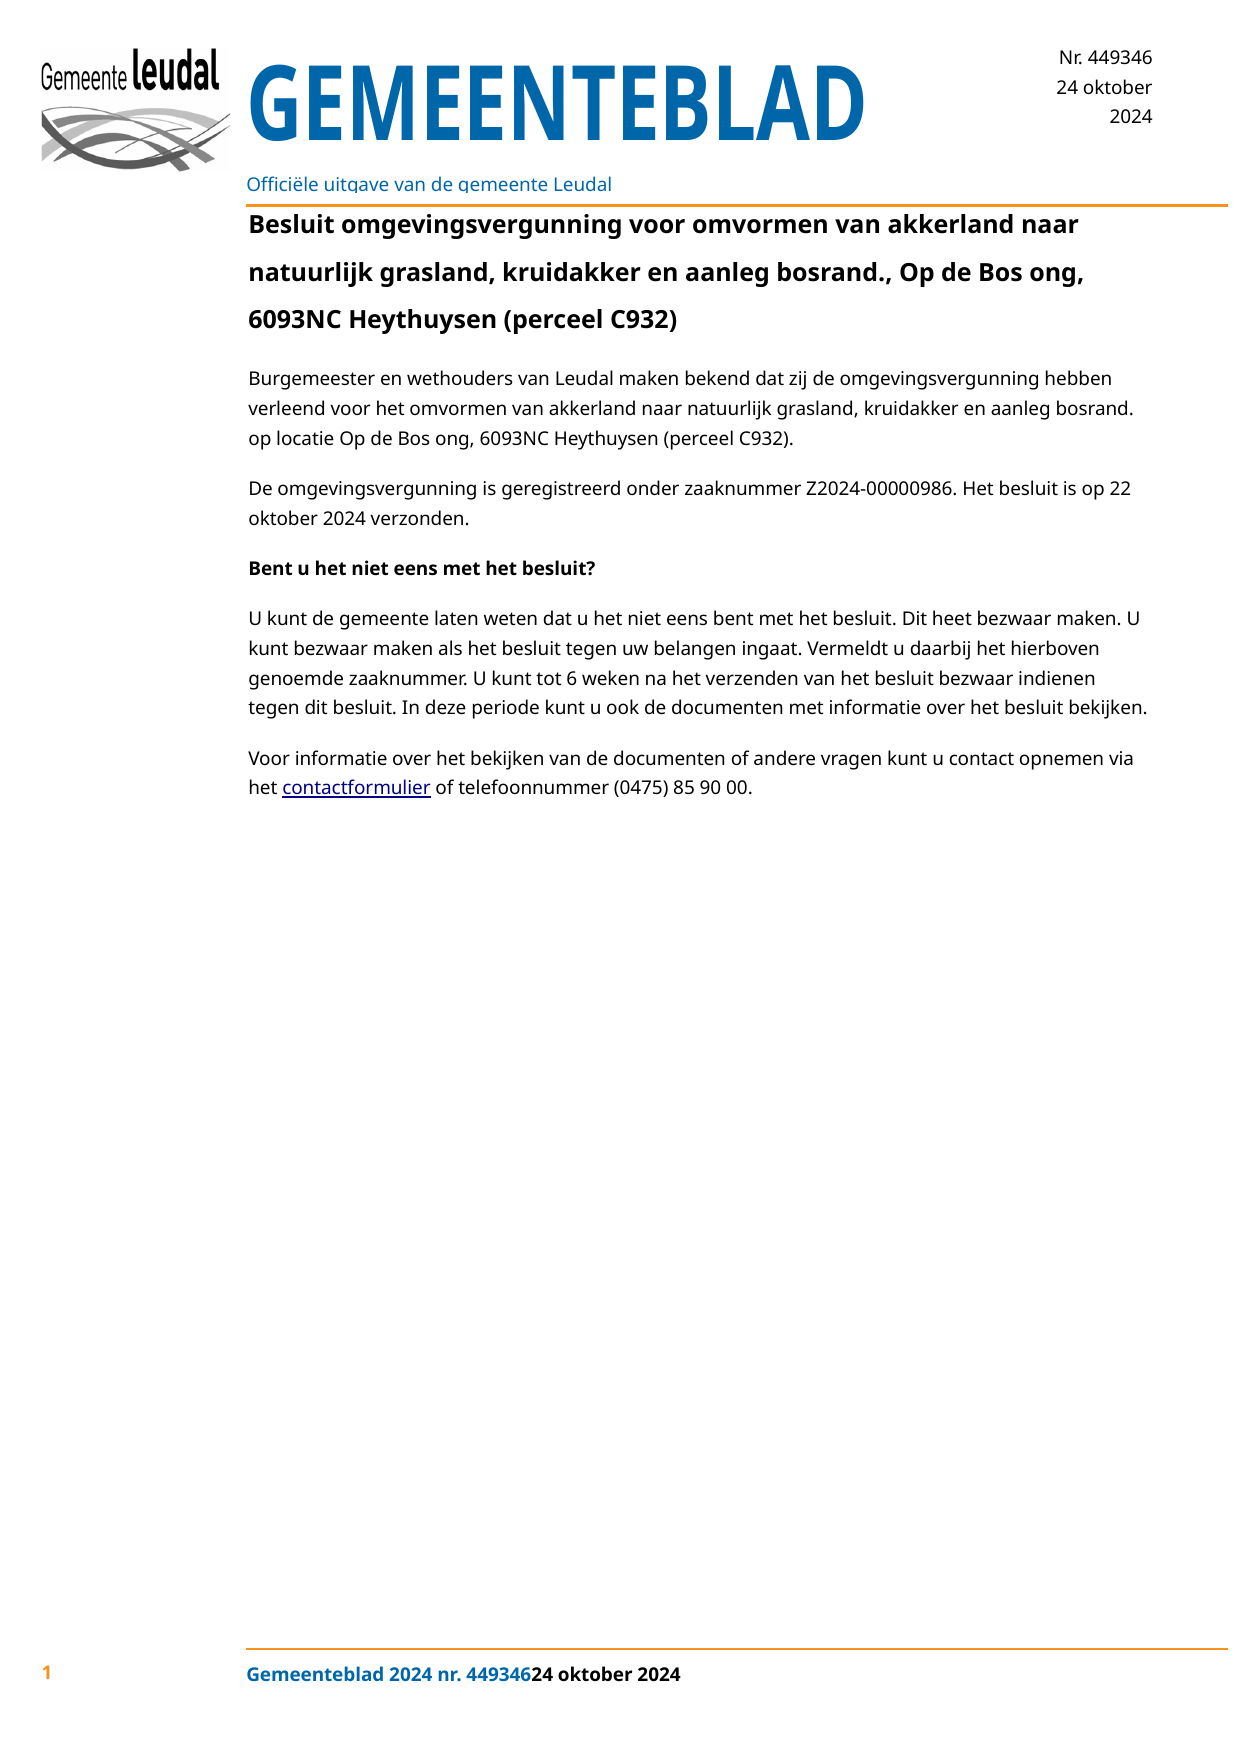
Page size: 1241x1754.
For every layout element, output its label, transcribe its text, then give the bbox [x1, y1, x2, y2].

text U kunt de gemeente laten weten dat u het niet eens bent met het besluit. Dit heet bezwaar maken. U kunt bezwaar maken als het besluit tegen uw belangen ingaat. Vermeldt u daarbij het hierboven genoemde zaaknummer. U kunt tot 6 weken na het verzenden van het besluit bezwaar indienen tegen dit besluit. In deze periode kunt u ook de documenten met informatie over het besluit bekijken. [248, 606, 1152, 720]
text De omgevingsvergunning is geregistreerd onder zaaknummer Z2024-00000986. Het besluit is op 22 oktober 2024 verzonden. [248, 475, 1152, 530]
text Besluit omgevingsvergunning voor omvormen van akkerland naar natuurlijk grasland, kruidakker en aanleg bosrand., Op de Bos ong, 6093NC Heythuysen (perceel C932) [248, 207, 1152, 336]
text Burgemeester en wethouders van Leudal maken bekend dat zij de omgevingsvergunning hebben verleend voor het omvormen van akkerland naar natuurlijk grasland, kruidakker en aanleg bosrand. op locatie Op de Bos ong, 6093NC Heythuysen (perceel C932). [248, 366, 1152, 450]
text Bent u het niet eens met het besluit? [248, 555, 1152, 581]
text Voor informatie over het bekijken van de documenten of andere vragen kunt u contact opnemen via het contactformulier of telefoonnummer (0475) 85 90 00. [248, 745, 1152, 800]
picture [41, 47, 231, 172]
